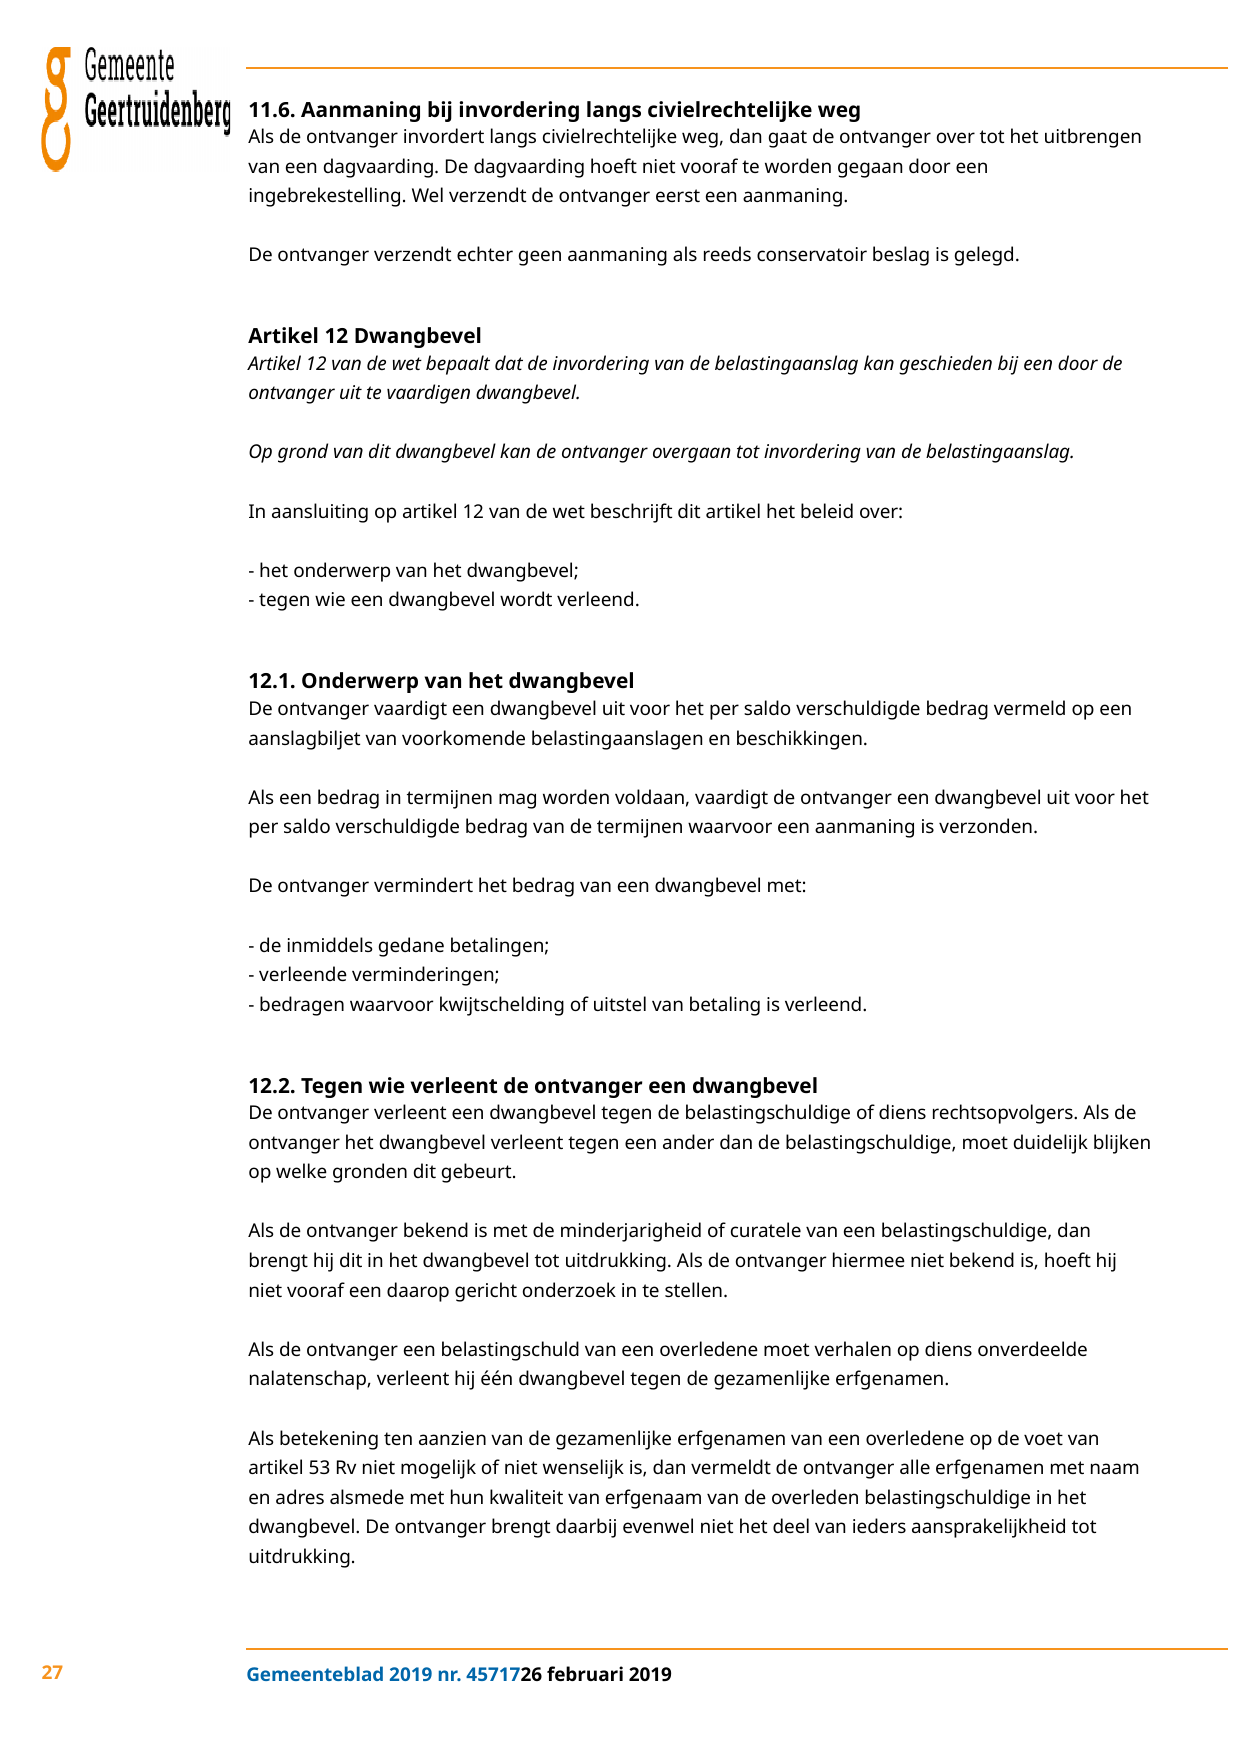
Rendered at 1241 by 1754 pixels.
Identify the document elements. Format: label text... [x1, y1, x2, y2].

text De ontvanger vaardigt een dwangbevel uit voor het per saldo verschuldigde bedrag vermeld op een aanslagbiljet van voorkomende belastingaanslagen en beschikkingen. [248, 695, 1152, 750]
text 12.1. Onderwerp van het dwangbevel [248, 667, 1152, 695]
text In aansluiting op artikel 12 van de wet beschrijft dit artikel het beleid over: [248, 498, 1152, 524]
text Als betekening ten aanzien van de gezamenlijke erfgenamen van een overledene op de voet van artikel 53 Rv niet mogelijk of niet wenselijk is, dan vermeldt de ontvanger alle erfgenamen met naam en adres alsmede met hun kwaliteit van erfgenaam van de overleden belastingschuldige in het dwangbevel. De ontvanger brengt daarbij evenwel niet het deel van ieders aansprakelijkheid tot uitdrukking. [248, 1425, 1152, 1569]
text Artikel 12 van de wet bepaalt dat de invordering van de belastingaanslag kan geschieden bij een door de ontvanger uit te vaardigen dwangbevel. [248, 350, 1152, 405]
text - bedragen waarvoor kwijtschelding of uitstel van betaling is verleend. [248, 991, 1152, 1017]
text Als de ontvanger een belastingschuld van een overledene moet verhalen op diens onverdeelde nalatenschap, verleent hij één dwangbevel tegen de gezamenlijke erfgenamen. [248, 1336, 1152, 1391]
text - tegen wie een dwangbevel wordt verleend. [248, 587, 1152, 612]
text 12.2. Tegen wie verleent de ontvanger een dwangbevel [248, 1071, 1152, 1099]
text Op grond van dit dwangbevel kan de ontvanger overgaan tot invordering van de belastingaanslag. [248, 439, 1152, 464]
text De ontvanger verzendt echter geen aanmaning als reeds conservatoir beslag is gelegd. [248, 242, 1152, 267]
text De ontvanger verleent een dwangbevel tegen de belastingschuldige of diens rechtsopvolgers. Als de ontvanger het dwangbevel verleent tegen een ander dan de belastingschuldige, moet duidelijk blijken op welke gronden dit gebeurt. [248, 1099, 1152, 1184]
text Artikel 12 Dwangbevel [248, 322, 1152, 350]
text - verleende verminderingen; [248, 961, 1152, 987]
text De ontvanger vermindert het bedrag van een dwangbevel met: [248, 873, 1152, 898]
text - de inmiddels gedane betalingen; [248, 932, 1152, 957]
text 11.6. Aanmaning bij invordering langs civielrechtelijke weg [248, 95, 1152, 123]
text Als een bedrag in termijnen mag worden voldaan, vaardigt de ontvanger een dwangbevel uit voor het per saldo verschuldigde bedrag van de termijnen waarvoor een aanmaning is verzonden. [248, 784, 1152, 839]
picture [41, 47, 231, 172]
text Als de ontvanger invordert langs civielrechtelijke weg, dan gaat de ontvanger over tot het uitbrengen van een dagvaarding. De dagvaarding hoeft niet vooraf te worden gegaan door een ingebrekestelling. Wel verzendt de ontvanger eerst een aanmaning. [248, 123, 1152, 208]
text Als de ontvanger bekend is met de minderjarigheid of curatele van een belastingschuldige, dan brengt hij dit in het dwangbevel tot uitdrukking. Als de ontvanger hiermee niet bekend is, hoeft hij niet vooraf een daarop gericht onderzoek in te stellen. [248, 1218, 1152, 1303]
text - het onderwerp van het dwangbevel; [248, 557, 1152, 583]
